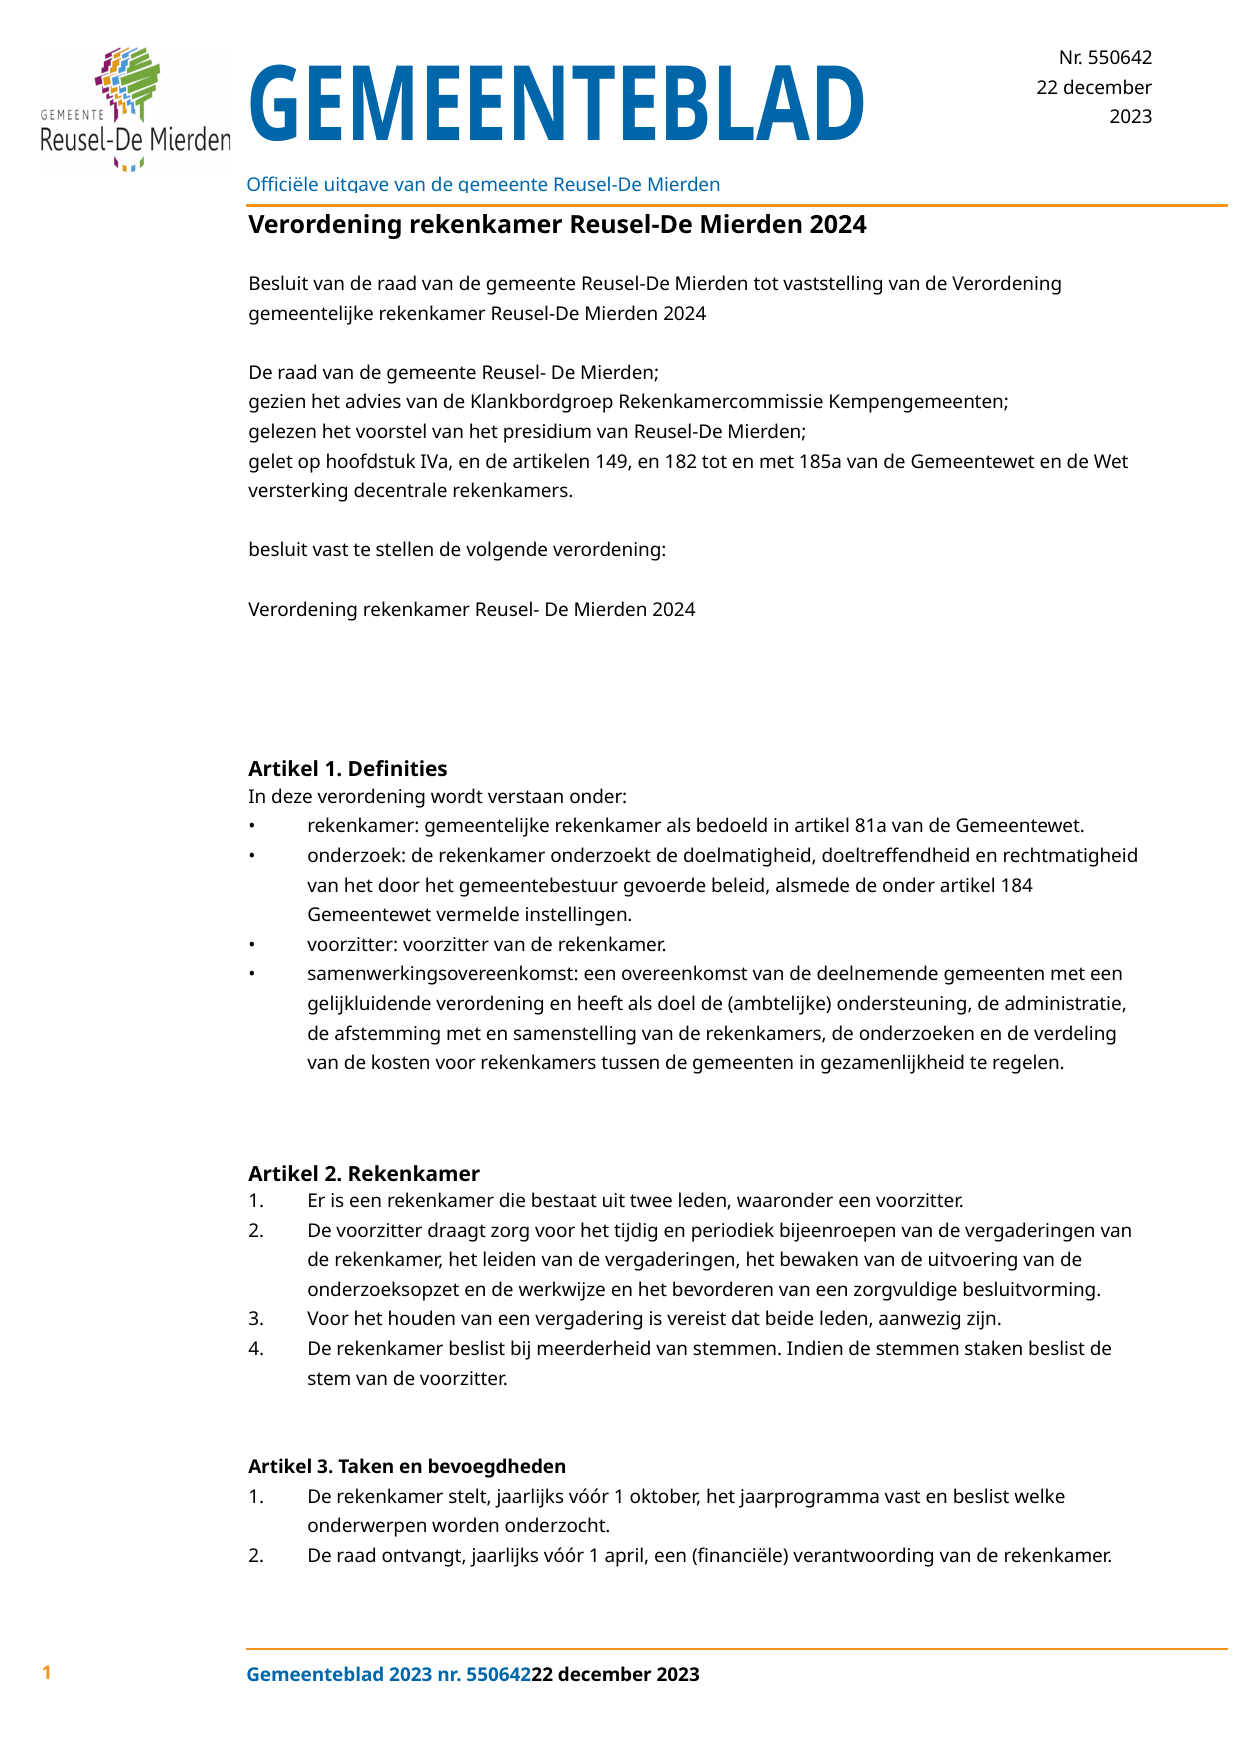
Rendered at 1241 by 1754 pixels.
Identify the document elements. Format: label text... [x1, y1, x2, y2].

list voorzitter: voorzitter van de rekenkamer. [248, 931, 1152, 957]
text besluit vast te stellen de volgende verordening: [248, 537, 1152, 562]
list rekenkamer: gemeentelijke rekenkamer als bedoeld in artikel 81a van de Gemeentewet. [248, 813, 1152, 838]
text Besluit van de raad van de gemeente Reusel-De Mierden tot vaststelling van de Verordening gemeentelijke rekenkamer Reusel-De Mierden 2024 [248, 270, 1152, 326]
text Artikel 1. Definities [248, 754, 1152, 783]
text Artikel 2. Rekenkamer [248, 1159, 1152, 1187]
list De rekenkamer beslist bij meerderheid van stemmen. Indien de stemmen staken beslist de stem van de voorzitter. [248, 1335, 1152, 1391]
list De voorzitter draagt zorg voor het tijdig en periodiek bijeenroepen van de vergaderingen van de rekenkamer, het leiden van de vergaderingen, het bewaken van de uitvoering van de onderzoeksopzet en de werkwijze en het bevorderen van een zorgvuldige besluitvorming. [248, 1217, 1152, 1302]
list onderzoek: de rekenkamer onderzoekt de doelmatigheid, doeltreffendheid en rechtmatigheid van het door het gemeentebestuur gevoerde beleid, alsmede de onder artikel 184 Gemeentewet vermelde instellingen. [248, 842, 1152, 927]
picture [41, 47, 231, 172]
list Voor het houden van een vergadering is vereist dat beide leden, aanwezig zijn. [248, 1306, 1152, 1331]
list De rekenkamer stelt, jaarlijks vóór 1 oktober, het jaarprogramma vast en beslist welke onderwerpen worden onderzocht. [248, 1483, 1152, 1538]
text gezien het advies van de Klankbordgroep Rekenkamercommissie Kempengemeenten; [248, 389, 1152, 414]
list samenwerkingsovereenkomst: een overeenkomst van de deelnemende gemeenten met een gelijkluidende verordening en heeft als doel de (ambtelijke) ondersteuning, de administratie, de afstemming met en samenstelling van de rekenkamers, de onderzoeken en de verdeling van de kosten voor rekenkamers tussen de gemeenten in gezamenlijkheid te regelen. [248, 961, 1152, 1075]
list De raad ontvangt, jaarlijks vóór 1 april, een (financiële) verantwoording van de rekenkamer. [248, 1542, 1152, 1568]
text De raad van de gemeente Reusel- De Mierden; [248, 359, 1152, 385]
text Verordening rekenkamer Reusel-De Mierden 2024 [248, 207, 1152, 241]
text Artikel 3. Taken en bevoegdheden [248, 1453, 1152, 1479]
text Verordening rekenkamer Reusel- De Mierden 2024 [248, 596, 1152, 621]
text In deze verordening wordt verstaan onder: [248, 783, 1152, 809]
list Er is een rekenkamer die bestaat uit twee leden, waaronder een voorzitter. [248, 1187, 1152, 1213]
text gelet op hoofdstuk IVa, en de artikelen 149, en 182 tot en met 185a van de Gemeentewet en de Wet versterking decentrale rekenkamers. [248, 448, 1152, 503]
text gelezen het voorstel van het presidium van Reusel-De Mierden; [248, 418, 1152, 444]
